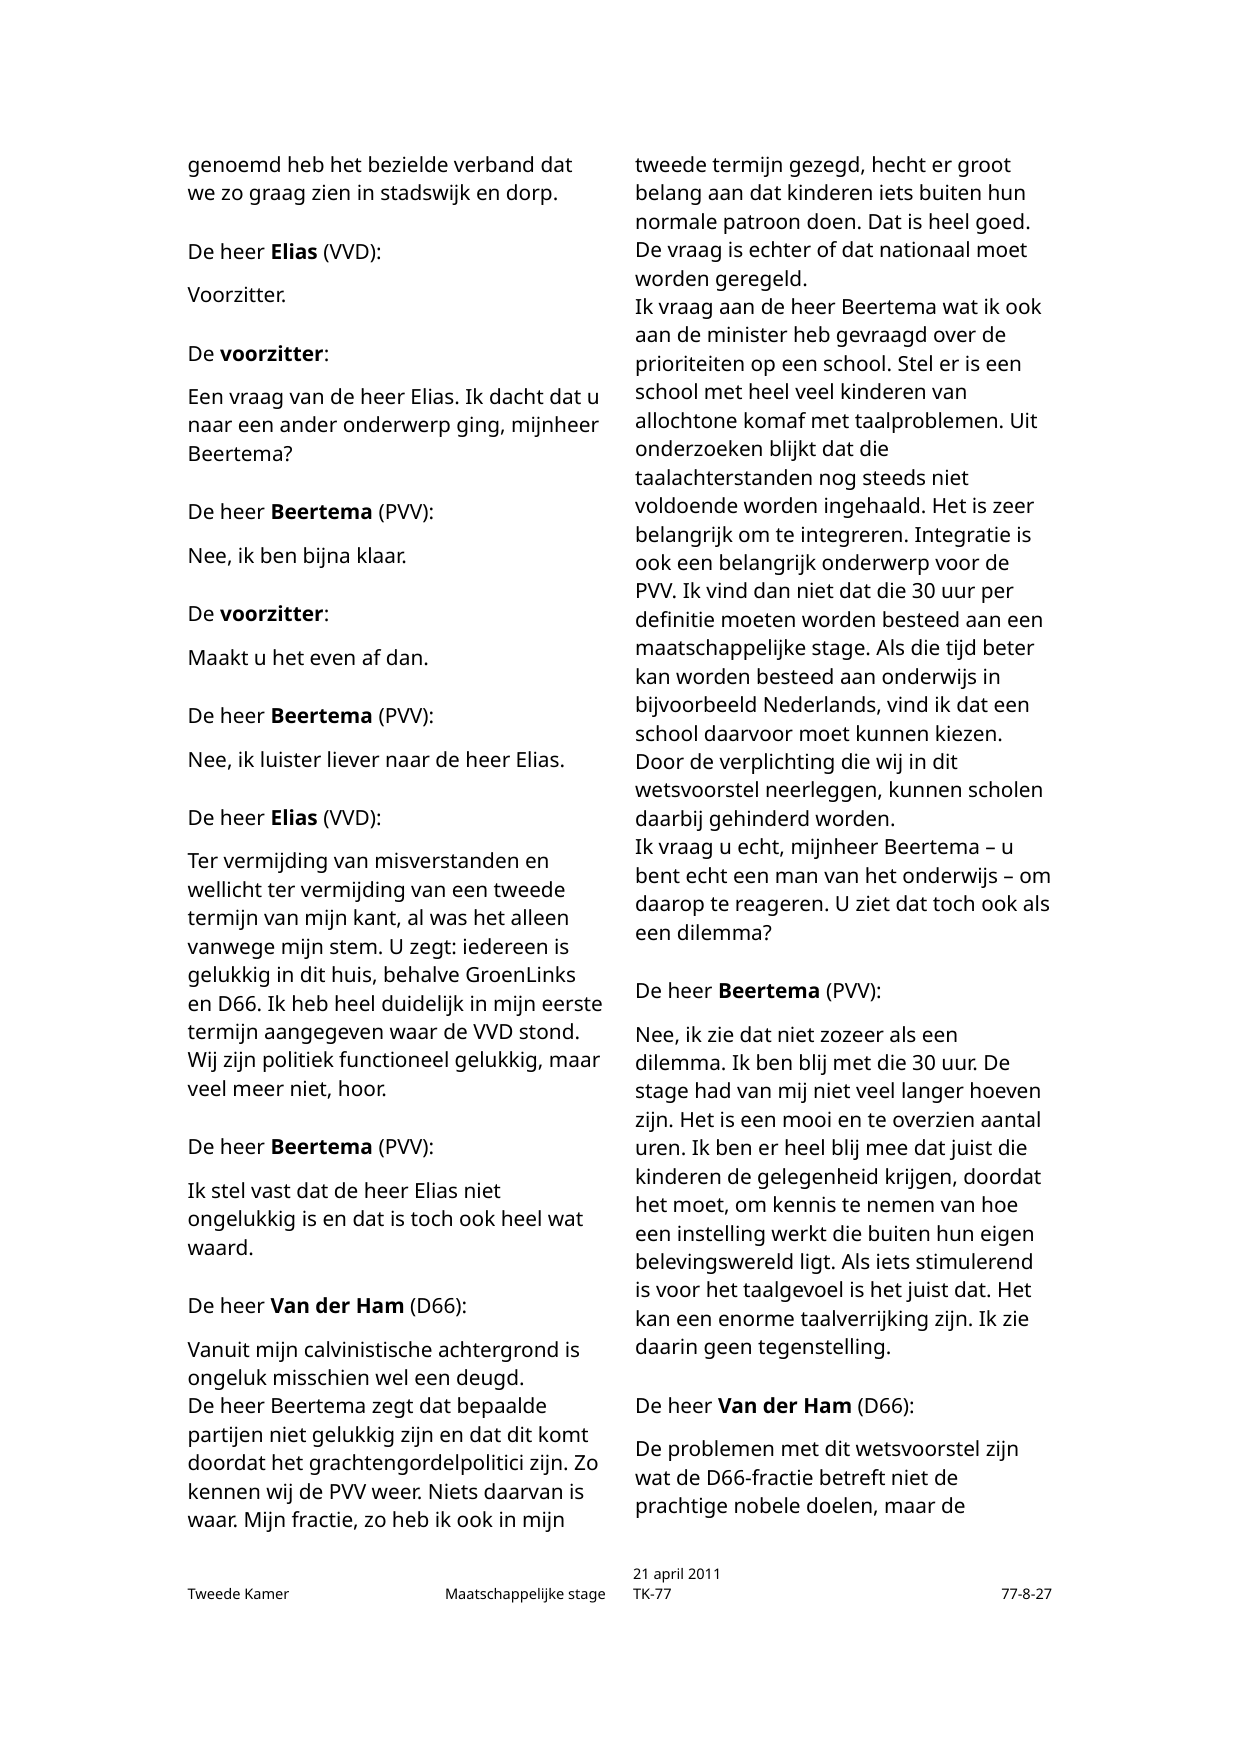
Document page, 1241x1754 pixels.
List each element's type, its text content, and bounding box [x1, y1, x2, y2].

text De heer Beertema (PVV): [187, 497, 605, 526]
text De heer Van der Ham (D66): [635, 1391, 1053, 1419]
text Maakt u het even af dan. [187, 643, 605, 671]
text De heer Elias (VVD): [187, 803, 605, 832]
text Ik vraag u echt, mijnheer Beertema – u bent echt een man van het onderwijs – om daarop te reageren. U ziet dat toch ook als een dilemma? [635, 832, 1053, 946]
text De heer Van der Ham (D66): [187, 1291, 605, 1320]
text De heer Beertema (PVV): [187, 1132, 605, 1161]
text De voorzitter: [187, 599, 605, 628]
text Ik stel vast dat de heer Elias niet ongelukkig is en dat is toch ook heel wat waard. [187, 1176, 605, 1261]
text genoemd heb het bezielde verband dat we zo graag zien in stadswijk en dorp. [187, 150, 605, 207]
text Ik vraag aan de heer Beertema wat ik ook aan de minister heb gevraagd over de prioriteiten op een school. Stel er is een school met heel veel kinderen van allochtone komaf met taalproblemen. Uit onderzoeken blijkt dat die taalachterstanden nog steeds niet voldoende worden ingehaald. Het is zeer belangrijk om te integreren. Integratie is ook een belangrijk onderwerp voor de PVV. Ik vind dan niet dat die 30 uur per definitie moeten worden besteed aan een maatschappelijke stage. Als die tijd beter kan worden besteed aan onderwijs in bijvoorbeeld Nederlands, vind ik dat een school daarvoor moet kunnen kiezen. Door de verplichting die wij in dit wetsvoorstel neerleggen, kunnen scholen daarbij gehinderd worden. [635, 292, 1053, 832]
text Nee, ik zie dat niet zozeer als een dilemma. Ik ben blij met die 30 uur. De stage had van mij niet veel langer hoeven zijn. Het is een mooi en te overzien aantal uren. Ik ben er heel blij mee dat juist die kinderen de gelegenheid krijgen, doordat het moet, om kennis te nemen van hoe een instelling werkt die buiten hun eigen belevingswereld ligt. Als iets stimulerend is voor het taalgevoel is het juist dat. Het kan een enorme taalverrijking zijn. Ik zie daarin geen tegenstelling. [635, 1020, 1053, 1361]
text Nee, ik ben bijna klaar. [187, 541, 605, 569]
text De heer Elias (VVD): [187, 237, 605, 265]
text Ter vermijding van misverstanden en wellicht ter vermijding van een tweede termijn van mijn kant, al was het alleen vanwege mijn stem. U zegt: iedereen is gelukkig in dit huis, behalve GroenLinks en D66. Ik heb heel duidelijk in mijn eerste termijn aangegeven waar de VVD stond. Wij zijn politiek functioneel gelukkig, maar veel meer niet, hoor. [187, 847, 605, 1102]
text De voorzitter: [187, 339, 605, 367]
text De heer Beertema (PVV): [635, 976, 1053, 1005]
text De problemen met dit wetsvoorstel zijn wat de D66-fractie betreft niet de prachtige nobele doelen, maar de [635, 1434, 1053, 1520]
text tweede termijn gezegd, hecht er groot belang aan dat kinderen iets buiten hun normale patroon doen. Dat is heel goed. De vraag is echter of dat nationaal moet worden geregeld. [635, 150, 1053, 292]
text Vanuit mijn calvinistische achtergrond is ongeluk misschien wel een deugd. [187, 1335, 605, 1392]
text De heer Beertema zegt dat bepaalde partijen niet gelukkig zijn en dat dit komt doordat het grachtengordelpolitici zijn. Zo kennen wij de PVV weer. Niets daarvan is waar. Mijn fractie, zo heb ik ook in mijn [187, 1392, 605, 1534]
text Nee, ik luister liever naar de heer Elias. [187, 745, 605, 773]
text Voorzitter. [187, 280, 605, 309]
text De heer Beertema (PVV): [187, 701, 605, 730]
text Een vraag van de heer Elias. Ik dacht dat u naar een ander onderwerp ging, mijnheer Beertema? [187, 382, 605, 467]
